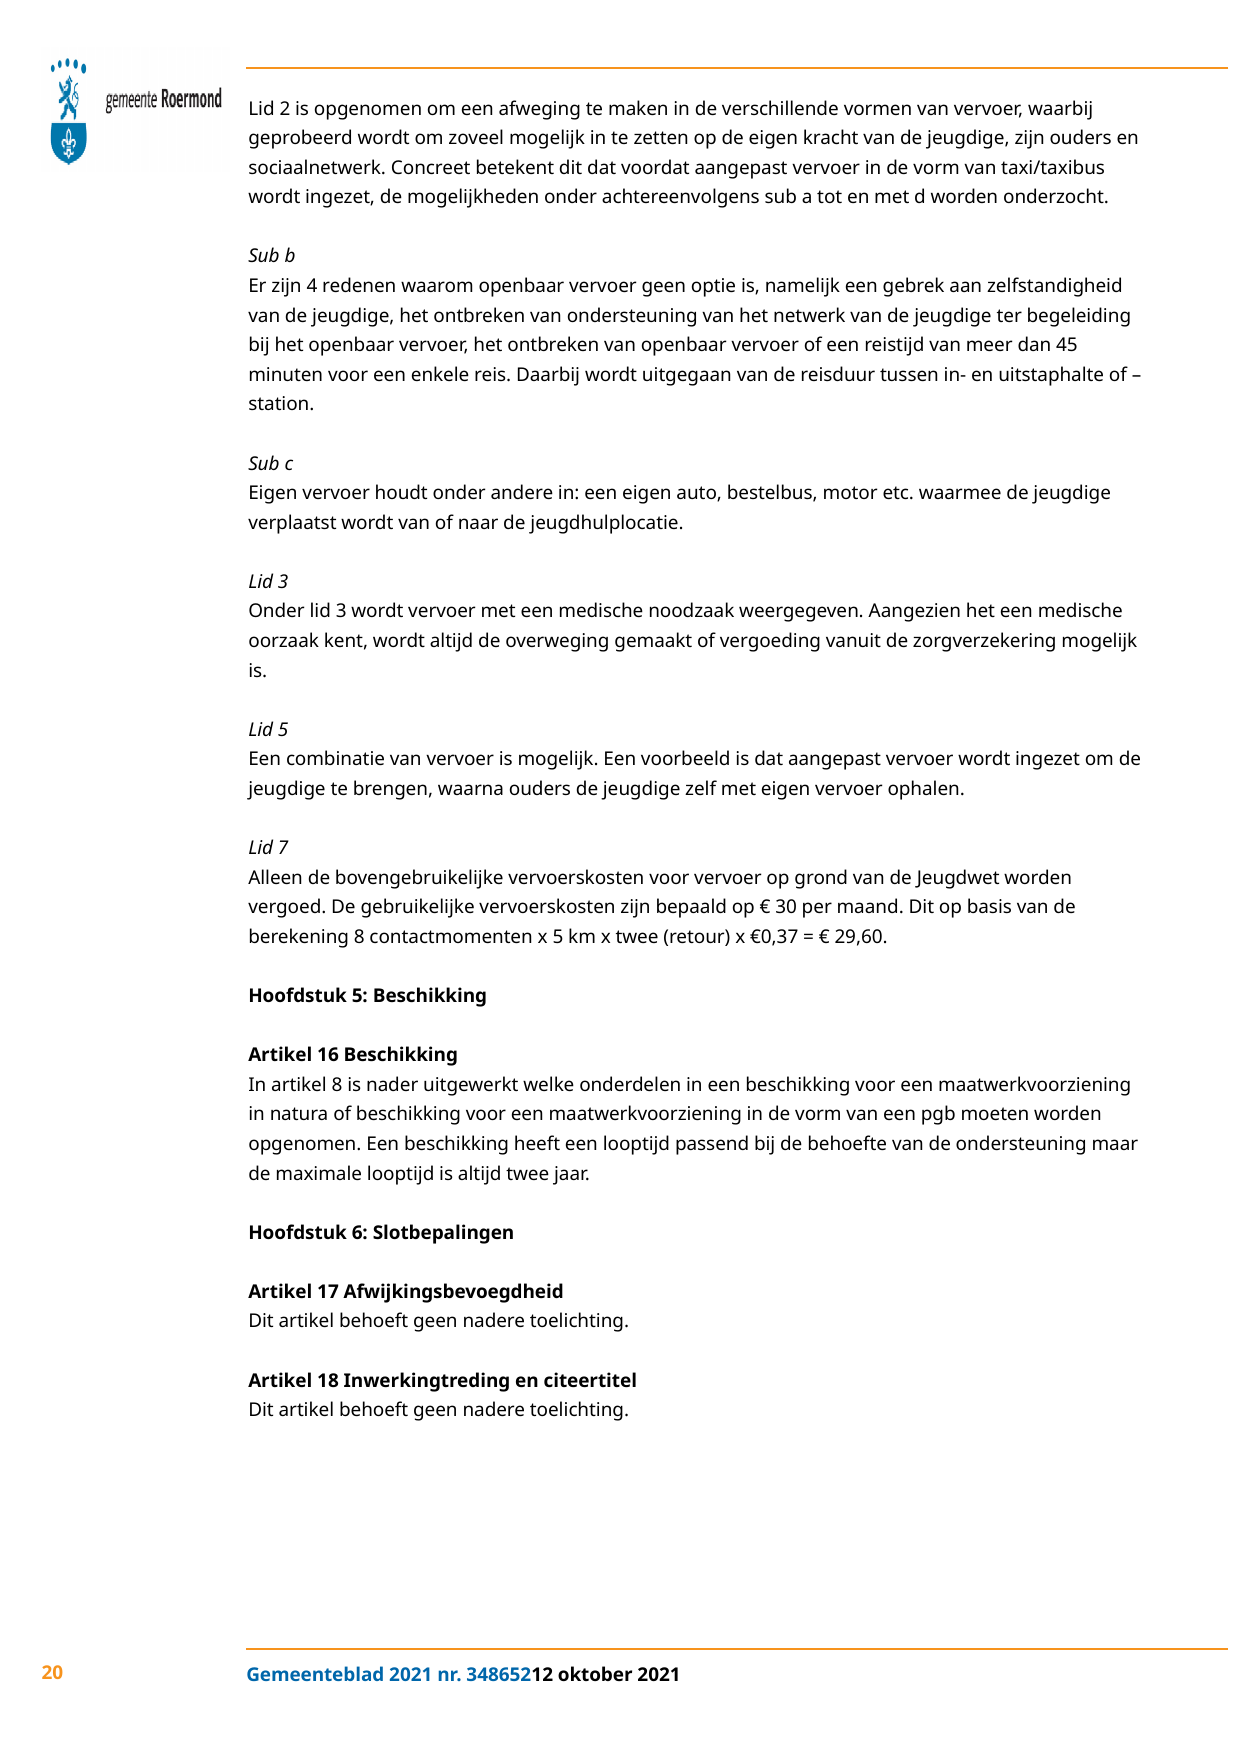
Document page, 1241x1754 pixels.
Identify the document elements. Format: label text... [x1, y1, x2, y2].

text Artikel 16 Beschikking [248, 1041, 1152, 1067]
text Lid 5 [248, 716, 1152, 742]
text Er zijn 4 redenen waarom openbaar vervoer geen optie is, namelijk een gebrek aan zelfstandigheid van de jeugdige, het ontbreken van ondersteuning van het netwerk van de jeugdige ter begeleiding bij het openbaar vervoer, het ontbreken van openbaar vervoer of een reistijd van meer dan 45 minuten voor een enkele reis. Daarbij wordt uitgegaan van de reisduur tussen in- en uitstaphalte of – station. [248, 272, 1152, 416]
text Artikel 18 Inwerkingtreding en citeertitel [248, 1367, 1152, 1393]
text Alleen de bovengebruikelijke vervoerskosten voor vervoer op grond van de Jeugdwet worden vergoed. De gebruikelijke vervoerskosten zijn bepaald op € 30 per maand. Dit op basis van de berekening 8 contactmomenten x 5 km x twee (retour) x €0,37 = € 29,60. [248, 864, 1152, 949]
text Een combinatie van vervoer is mogelijk. Een voorbeeld is dat aangepast vervoer wordt ingezet om de jeugdige te brengen, waarna ouders de jeugdige zelf met eigen vervoer ophalen. [248, 746, 1152, 801]
text In artikel 8 is nader uitgewerkt welke onderdelen in een beschikking voor een maatwerkvoorziening in natura of beschikking voor een maatwerkvoorziening in de vorm van een pgb moeten worden opgenomen. Een beschikking heeft een looptijd passend bij de behoefte van de ondersteuning maar de maximale looptijd is altijd twee jaar. [248, 1071, 1152, 1186]
text Sub b [248, 243, 1152, 268]
text Onder lid 3 wordt vervoer met een medische noodzaak weergegeven. Aangezien het een medische oorzaak kent, wordt altijd de overweging gemaakt of vergoeding vanuit de zorgverzekering mogelijk is. [248, 598, 1152, 683]
text Lid 7 [248, 834, 1152, 860]
text Hoofdstuk 6: Slotbepalingen [248, 1219, 1152, 1245]
text Artikel 17 Afwijkingsbevoegdheid [248, 1278, 1152, 1304]
text Sub c [248, 450, 1152, 476]
text Dit artikel behoeft geen nadere toelichting. [248, 1396, 1152, 1422]
text Lid 2 is opgenomen om een afweging te maken in de verschillende vormen van vervoer, waarbij geprobeerd wordt om zoveel mogelijk in te zetten op de eigen kracht van de jeugdige, zijn ouders en sociaalnetwerk. Concreet betekent dit dat voordat aangepast vervoer in de vorm van taxi/taxibus wordt ingezet, de mogelijkheden onder achtereenvolgens sub a tot en met d worden onderzocht. [248, 95, 1152, 209]
text Eigen vervoer houdt onder andere in: een eigen auto, bestelbus, motor etc. waarmee de jeugdige verplaatst wordt van of naar de jeugdhulplocatie. [248, 479, 1152, 535]
text Lid 3 [248, 568, 1152, 594]
text Dit artikel behoeft geen nadere toelichting. [248, 1308, 1152, 1333]
picture [41, 47, 231, 172]
text Hoofdstuk 5: Beschikking [248, 982, 1152, 1008]
